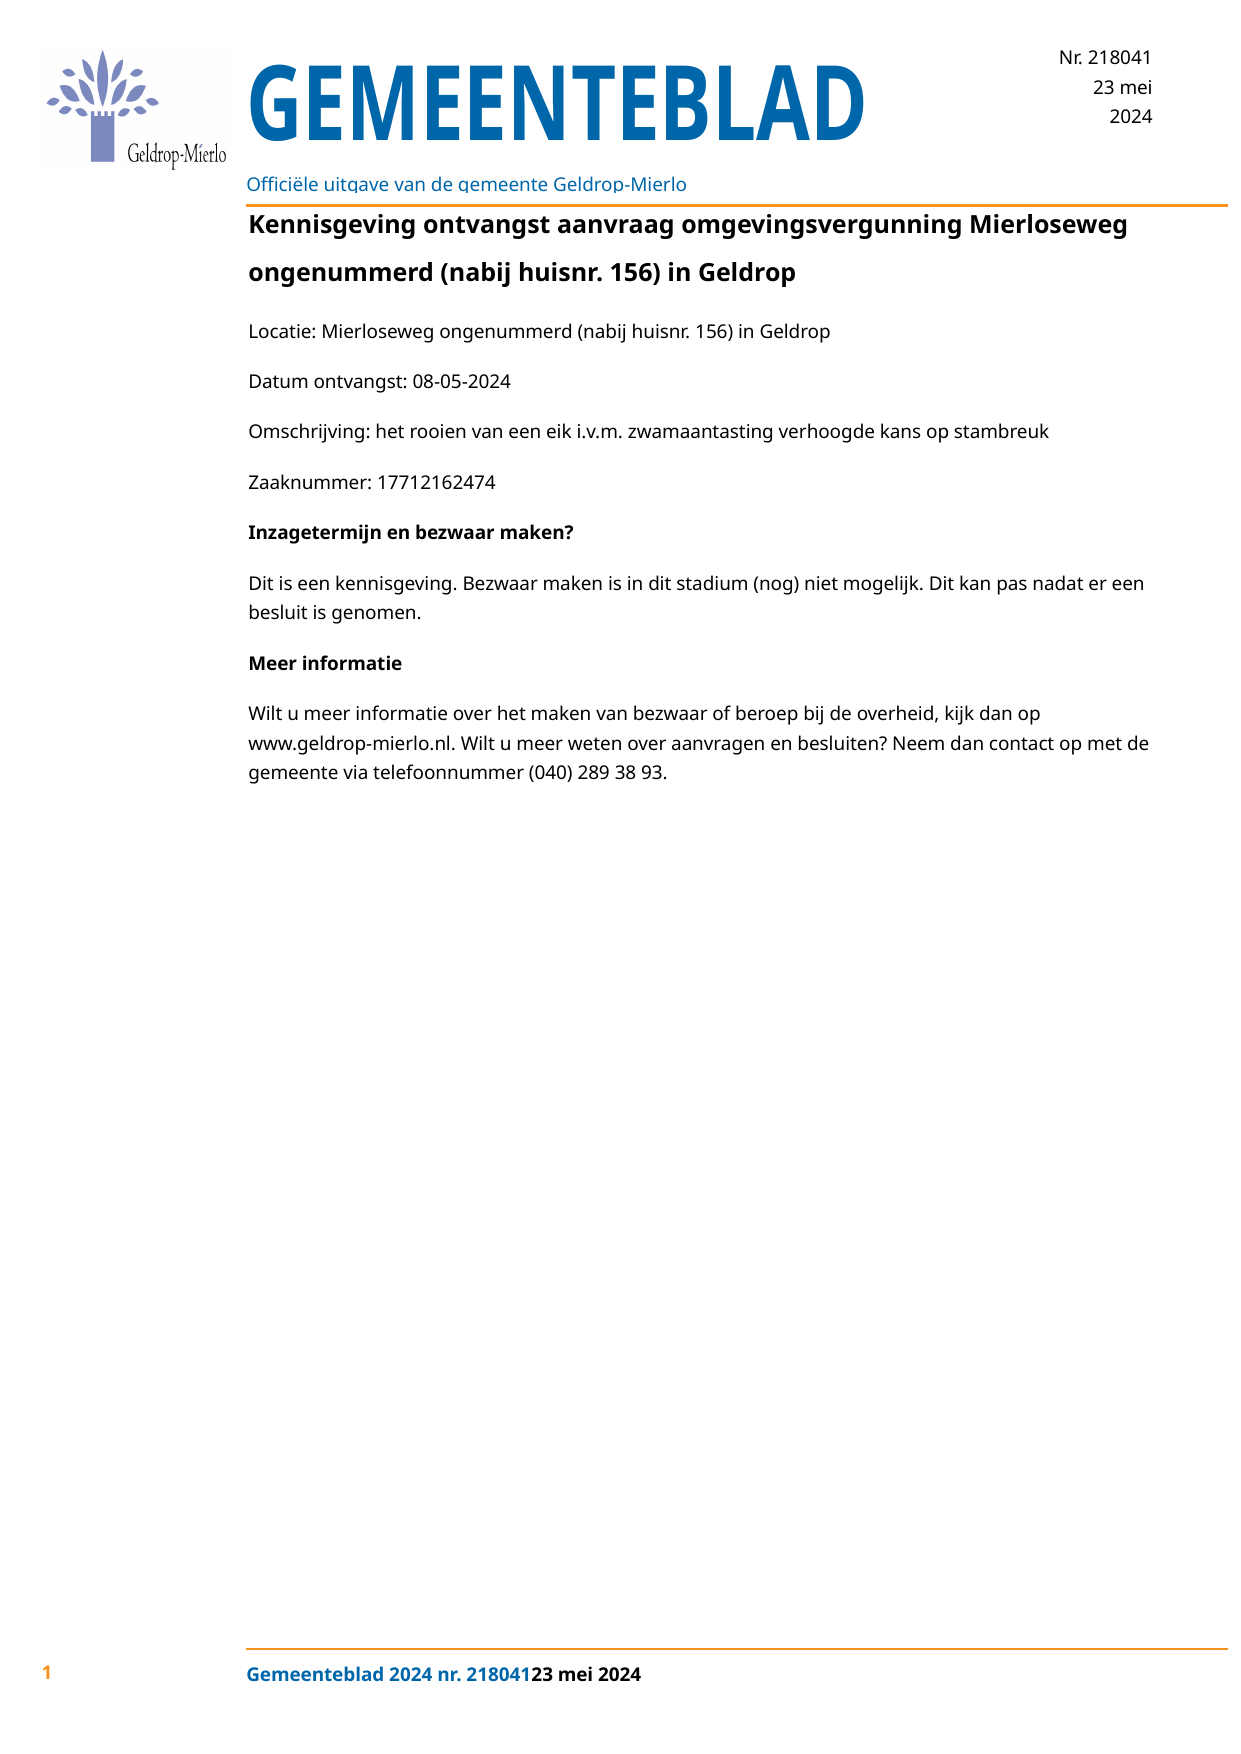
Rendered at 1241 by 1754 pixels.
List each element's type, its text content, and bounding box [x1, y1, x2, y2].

text Dit is een kennisgeving. Bezwaar maken is in dit stadium (nog) niet mogelijk. Dit kan pas nadat er een besluit is genomen. [248, 570, 1152, 625]
picture [41, 47, 231, 172]
text Wilt u meer informatie over het maken van bezwaar of beroep bij de overheid, kijk dan op www.geldrop-mierlo.nl. Wilt u meer weten over aanvragen en besluiten? Neem dan contact op met de gemeente via telefoonnummer (040) 289 38 93. [248, 700, 1152, 785]
text Datum ontvangst: 08-05-2024 [248, 368, 1152, 394]
text Locatie: Mierloseweg ongenummerd (nabij huisnr. 156) in Geldrop [248, 318, 1152, 344]
text Omschrijving: het rooien van een eik i.v.m. zwamaantasting verhoogde kans op stambreuk [248, 419, 1152, 444]
text Meer informatie [248, 650, 1152, 676]
text Inzagetermijn en bezwaar maken? [248, 519, 1152, 545]
text Kennisgeving ontvangst aanvraag omgevingsvergunning Mierloseweg ongenummerd (nabij huisnr. 156) in Geldrop [248, 207, 1152, 288]
text Zaaknummer: 17712162474 [248, 469, 1152, 495]
